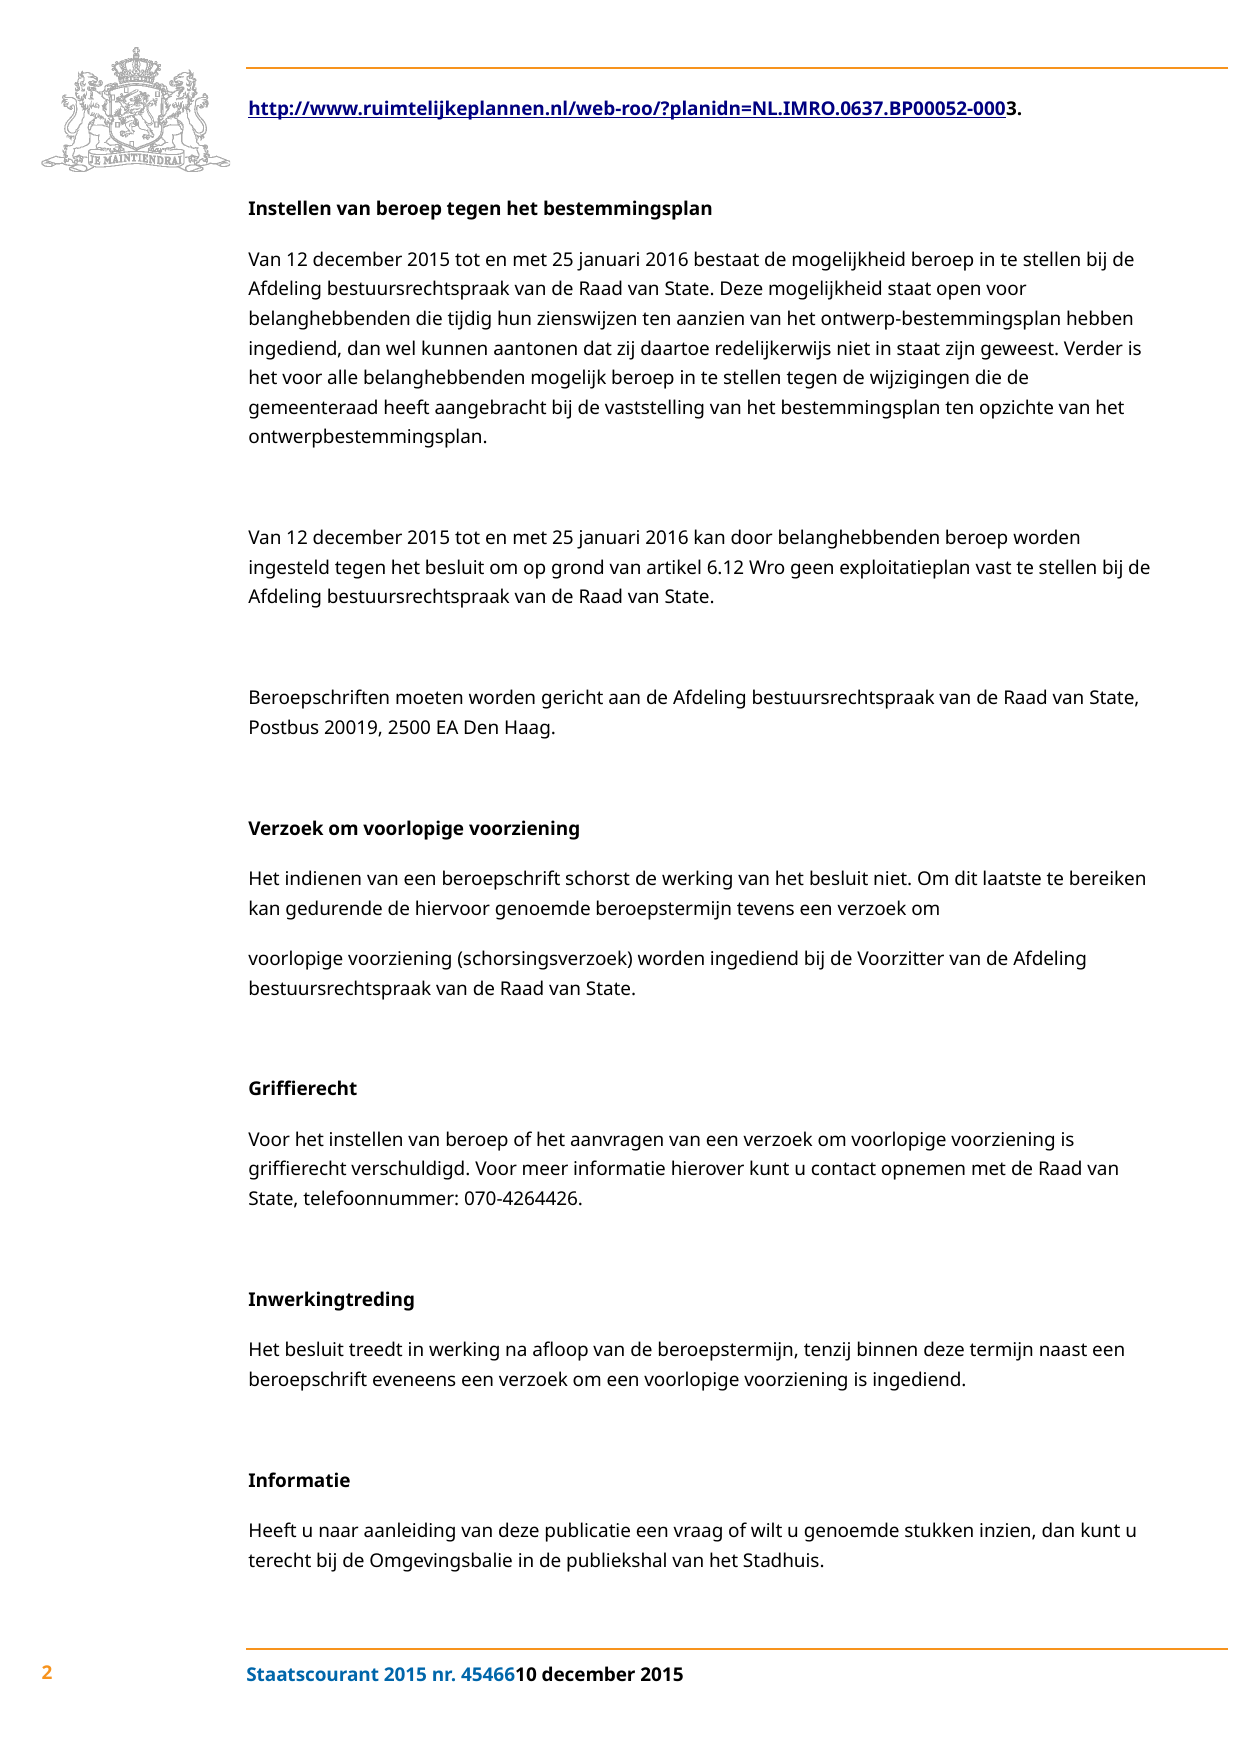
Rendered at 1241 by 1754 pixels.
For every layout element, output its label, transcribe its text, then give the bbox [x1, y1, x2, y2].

text voorlopige voorziening (schorsingsverzoek) worden ingediend bij de Voorzitter van de Afdeling bestuursrechtspraak van de Raad van State. [248, 945, 1152, 1001]
text Inwerkingtreding [248, 1286, 1152, 1312]
text Voor het instellen van beroep of het aanvragen van een verzoek om voorlopige voorziening is griffierecht verschuldigd. Voor meer informatie hierover kunt u contact opnemen met de Raad van State, telefoonnummer: 070-4264426. [248, 1126, 1152, 1211]
text Verzoek om voorlopige voorziening [248, 815, 1152, 841]
text Heeft u naar aanleiding van deze publicatie een vraag of wilt u genoemde stukken inzien, dan kunt u terecht bij de Omgevingsbalie in de publiekshal van het Stadhuis. [248, 1517, 1152, 1573]
text Van 12 december 2015 tot en met 25 januari 2016 bestaat de mogelijkheid beroep in te stellen bij de Afdeling bestuursrechtspraak van de Raad van State. Deze mogelijkheid staat open voor belanghebbenden die tijdig hun zienswijzen ten aanzien van het ontwerp-bestemmingsplan hebben ingediend, dan wel kunnen aantonen dat zij daartoe redelijkerwijs niet in staat zijn geweest. Verder is het voor alle belanghebbenden mogelijk beroep in te stellen tegen de wijzigingen die de gemeenteraad heeft aangebracht bij de vaststelling van het bestemmingsplan ten opzichte van het ontwerpbestemmingsplan. [248, 246, 1152, 449]
text Het besluit treedt in werking na afloop van de beroepstermijn, tenzij binnen deze termijn naast een beroepschrift eveneens een verzoek om een voorlopige voorziening is ingediend. [248, 1336, 1152, 1392]
text http://www.ruimtelijkeplannen.nl/web-roo/?planidn=NL.IMRO.0637.BP00052-0003. [248, 95, 1152, 121]
text Het indienen van een beroepschrift schorst de werking van het besluit niet. Om dit laatste te bereiken kan gedurende de hiervoor genoemde beroepstermijn tevens een verzoek om [248, 865, 1152, 921]
picture [41, 47, 231, 172]
text Beroepschriften moeten worden gericht aan de Afdeling bestuursrechtspraak van de Raad van State, Postbus 20019, 2500 EA Den Haag. [248, 684, 1152, 740]
text Informatie [248, 1467, 1152, 1493]
text Van 12 december 2015 tot en met 25 januari 2016 kan door belanghebbenden beroep worden ingesteld tegen het besluit om op grond van artikel 6.12 Wro geen exploitatieplan vast te stellen bij de Afdeling bestuursrechtspraak van de Raad van State. [248, 524, 1152, 609]
text Instellen van beroep tegen het bestemmingsplan [248, 196, 1152, 221]
text Griffierecht [248, 1076, 1152, 1101]
